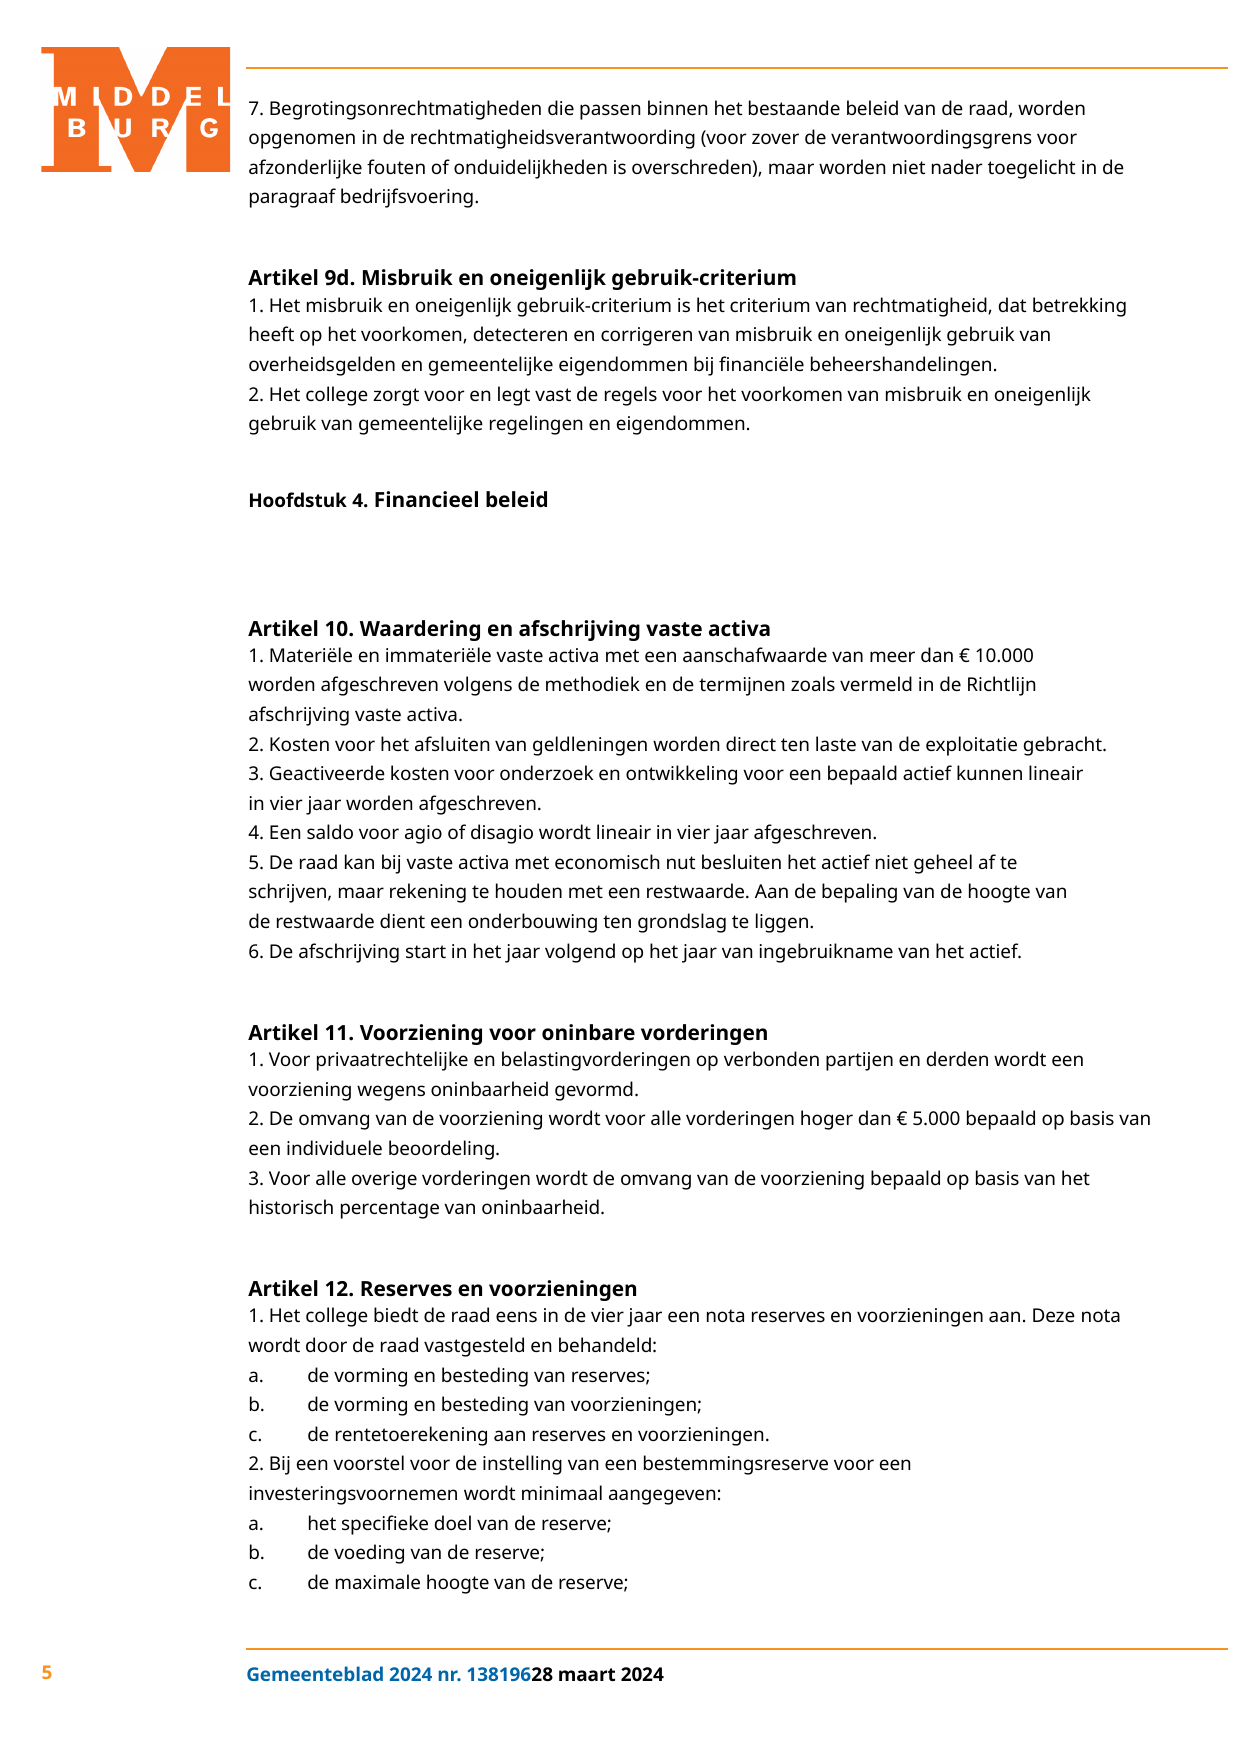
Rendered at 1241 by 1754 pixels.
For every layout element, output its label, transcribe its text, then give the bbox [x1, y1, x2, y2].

text 4. Een saldo voor agio of disagio wordt lineair in vier jaar afgeschreven. [248, 819, 1152, 845]
list de vorming en besteding van reserves; [248, 1362, 1152, 1388]
text 1. Het college biedt de raad eens in de vier jaar een nota reserves en voorzieningen aan. Deze nota wordt door de raad vastgesteld en behandeld: [248, 1303, 1152, 1358]
text 7. Begrotingsonrechtmatigheden die passen binnen het bestaande beleid van de raad, worden opgenomen in de rechtmatigheidsverantwoording (voor zover de verantwoordingsgrens voor afzonderlijke fouten of onduidelijkheden is overschreden), maar worden niet nader toegelicht in de paragraaf bedrijfsvoering. [248, 95, 1152, 209]
text 6. De afschrijving start in het jaar volgend op het jaar van ingebruikname van het actief. [248, 938, 1152, 964]
text 5. De raad kan bij vaste activa met economisch nut besluiten het actief niet geheel af te schrijven, maar rekening te houden met een restwaarde. Aan de bepaling van de hoogte van de restwaarde dient een onderbouwing ten grondslag te liggen. [248, 849, 1152, 934]
text 2. De omvang van de voorziening wordt voor alle vorderingen hoger dan € 5.000 bepaald op basis van een individuele beoordeling. [248, 1106, 1152, 1161]
text 2. Bij een voorstel voor de instelling van een bestemmingsreserve voor een investeringsvoornemen wordt minimaal aangegeven: [248, 1451, 1152, 1506]
text 1. Materiële en immateriële vaste activa met een aanschafwaarde van meer dan € 10.000 worden afgeschreven volgens de methodiek en de termijnen zoals vermeld in de Richtlijn afschrijving vaste activa. [248, 642, 1152, 727]
text 3. Voor alle overige vorderingen wordt de omvang van de voorziening bepaald op basis van het historisch percentage van oninbaarheid. [248, 1165, 1152, 1220]
text 2. Het college zorgt voor en legt vast de regels voor het voorkomen van misbruik en oneigenlijk gebruik van gemeentelijke regelingen en eigendommen. [248, 381, 1152, 436]
list het specifieke doel van de reserve; [248, 1510, 1152, 1536]
text Hoofdstuk 4. Financieel beleid [248, 486, 1152, 514]
text Artikel 9d. Misbruik en oneigenlijk gebruik-criterium [248, 263, 1152, 292]
text Artikel 11. Voorziening voor oninbare vorderingen [248, 1018, 1152, 1046]
text 2. Kosten voor het afsluiten van geldleningen worden direct ten laste van de exploitatie gebracht. [248, 731, 1152, 757]
text 1. Voor privaatrechtelijke en belastingvorderingen op verbonden partijen en derden wordt een voorziening wegens oninbaarheid gevormd. [248, 1046, 1152, 1102]
list de voeding van de reserve; [248, 1539, 1152, 1565]
list de maximale hoogte van de reserve; [248, 1569, 1152, 1595]
picture [41, 47, 231, 172]
text Artikel 10. Waardering en afschrijving vaste activa [248, 614, 1152, 642]
list de vorming en besteding van voorzieningen; [248, 1391, 1152, 1417]
list de rentetoerekening aan reserves en voorzieningen. [248, 1421, 1152, 1447]
text 3. Geactiveerde kosten voor onderzoek en ontwikkeling voor een bepaald actief kunnen lineair in vier jaar worden afgeschreven. [248, 760, 1152, 816]
text 1. Het misbruik en oneigenlijk gebruik-criterium is het criterium van rechtmatigheid, dat betrekking heeft op het voorkomen, detecteren en corrigeren van misbruik en oneigenlijk gebruik van overheidsgelden en gemeentelijke eigendommen bij financiële beheershandelingen. [248, 292, 1152, 377]
text Artikel 12. Reserves en voorzieningen [248, 1274, 1152, 1303]
